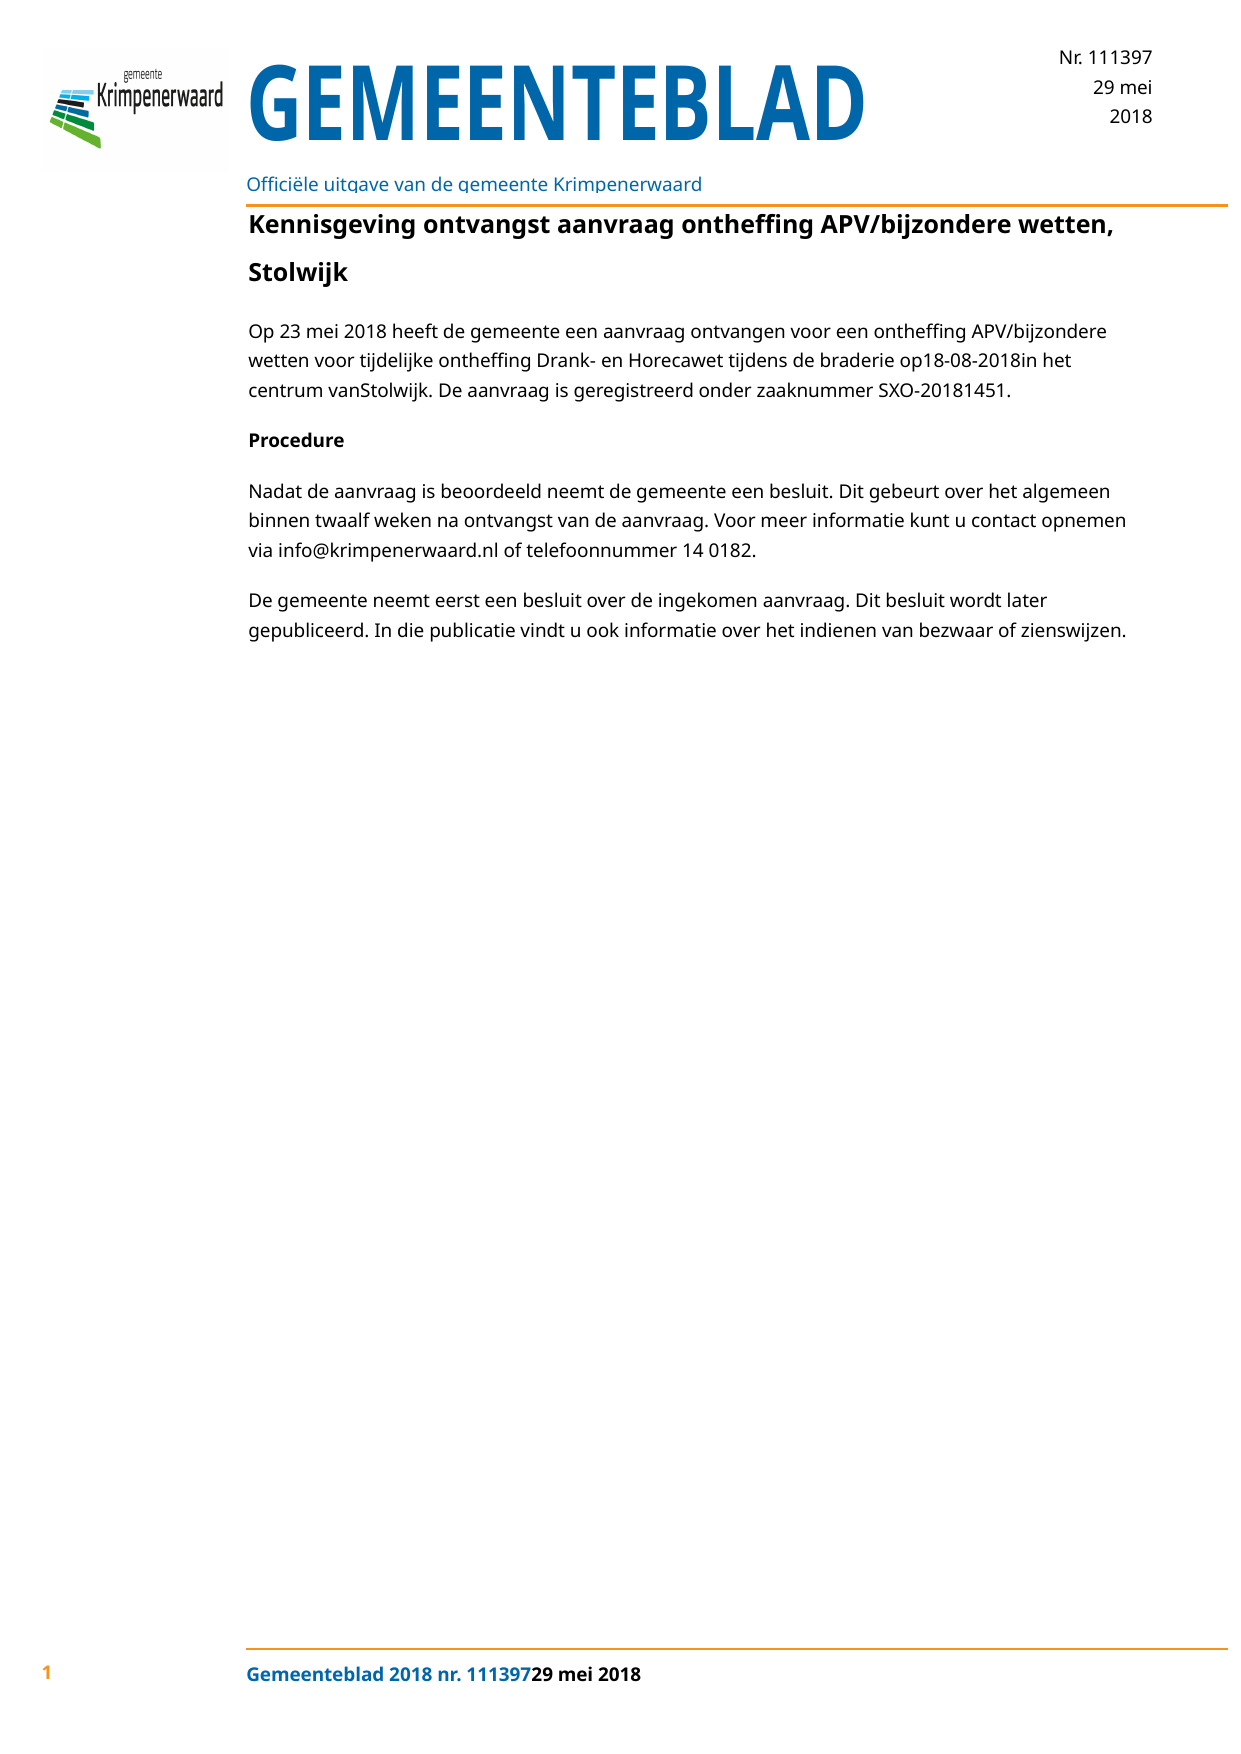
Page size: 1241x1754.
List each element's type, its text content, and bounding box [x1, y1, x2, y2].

text Kennisgeving ontvangst aanvraag ontheffing APV/bijzondere wetten, Stolwijk [248, 207, 1152, 288]
picture [41, 47, 231, 172]
text De gemeente neemt eerst een besluit over de ingekomen aanvraag. Dit besluit wordt later gepubliceerd. In die publicatie vindt u ook informatie over het indienen van bezwaar of zienswijzen. [248, 587, 1152, 643]
text Nadat de aanvraag is beoordeeld neemt de gemeente een besluit. Dit gebeurt over het algemeen binnen twaalf weken na ontvangst van de aanvraag. Voor meer informatie kunt u contact opnemen via info@krimpenerwaard.nl of telefoonnummer 14 0182. [248, 478, 1152, 563]
text Procedure [248, 427, 1152, 453]
text Op 23 mei 2018 heeft de gemeente een aanvraag ontvangen voor een ontheffing APV/bijzondere wetten voor tijdelijke ontheffing Drank- en Horecawet tijdens de braderie op18-08-2018in het centrum vanStolwijk. De aanvraag is geregistreerd onder zaaknummer SXO-20181451. [248, 318, 1152, 403]
